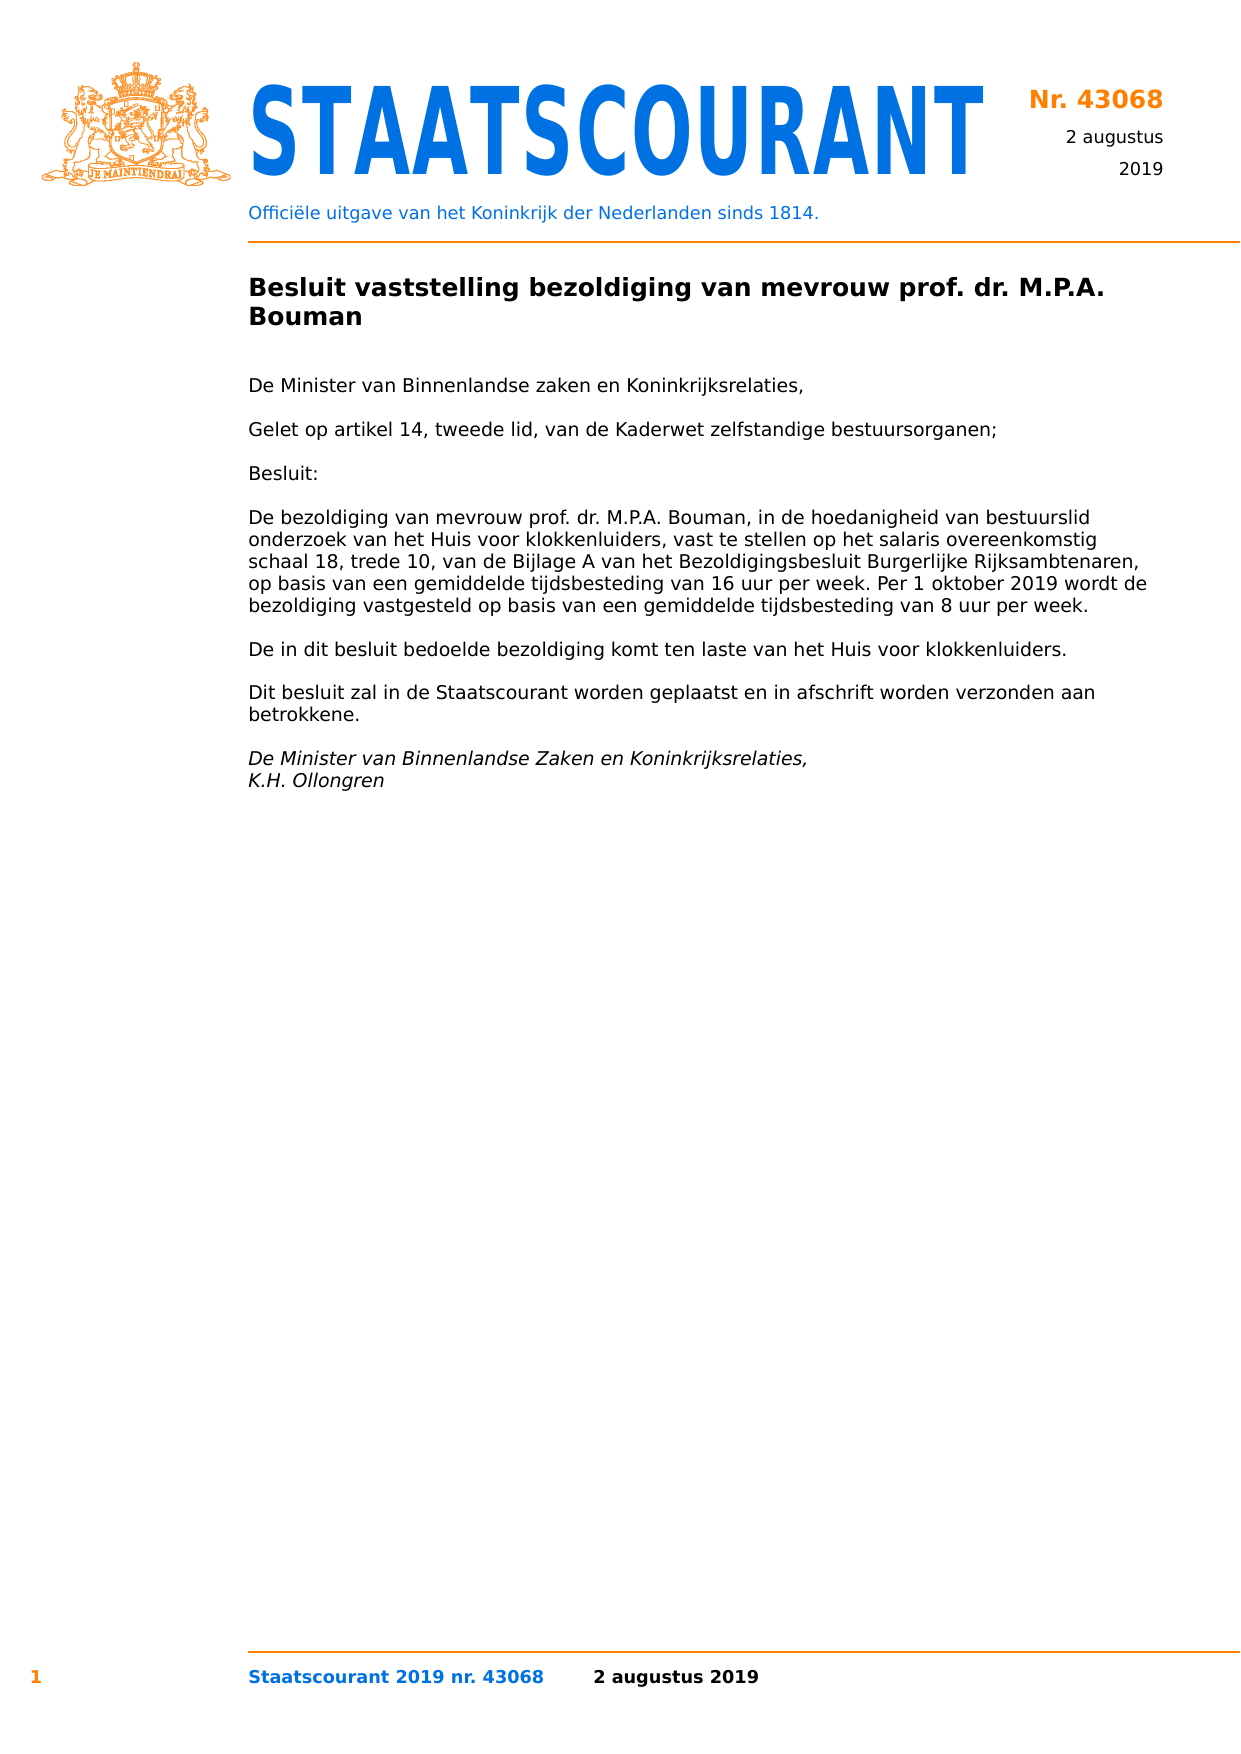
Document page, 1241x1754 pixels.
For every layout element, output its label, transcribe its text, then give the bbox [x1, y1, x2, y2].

picture [41, 62, 231, 186]
text De Minister van Binnenlandse Zaken en Koninkrijksrelaties, K.H. Ollongren [248, 748, 1163, 792]
text Gelet op artikel 14, tweede lid, van de Kaderwet zelfstandige bestuursorganen; [248, 419, 1163, 441]
table_header STAATSCOURANT [248, 62, 998, 203]
table_header Nr. 43068 [998, 62, 1240, 121]
text De bezoldiging van mevrouw prof. dr. M.P.A. Bouman, in de hoedanigheid van bestuurslid onderzoek van het Huis voor klokkenluiders, vast te stellen op het salaris overeenkomstig schaal 18, trede 10, van de Bijlage A van het Bezoldigingsbesluit Burgerlijke Rijksambtenaren, op basis van een gemiddelde tijdsbesteding van 16 uur per week. Per 1 oktober 2019 wordt de bezoldiging vastgesteld op basis van een gemiddelde tijdsbesteding van 8 uur per week. [248, 507, 1163, 617]
table_cell Officiële uitgave van het Koninkrijk der Nederlanden sinds 1814. [248, 203, 1240, 241]
text De in dit besluit bedoelde bezoldiging komt ten laste van het Huis voor klokkenluiders. [248, 638, 1163, 660]
table_header [25, 62, 248, 241]
text De Minister van Binnenlandse zaken en Koninkrijksrelaties, [248, 375, 1163, 397]
subtitle Besluit vaststelling bezoldiging van mevrouw prof. dr. M.P.A. Bouman [248, 273, 1163, 331]
table_cell 2 augustus [998, 121, 1240, 153]
text Dit besluit zal in de Staatscourant worden geplaatst en in afschrift worden verzonden aan betrokkene. [248, 682, 1163, 726]
text Besluit: [248, 463, 1163, 485]
table_cell 2019 [998, 153, 1240, 203]
